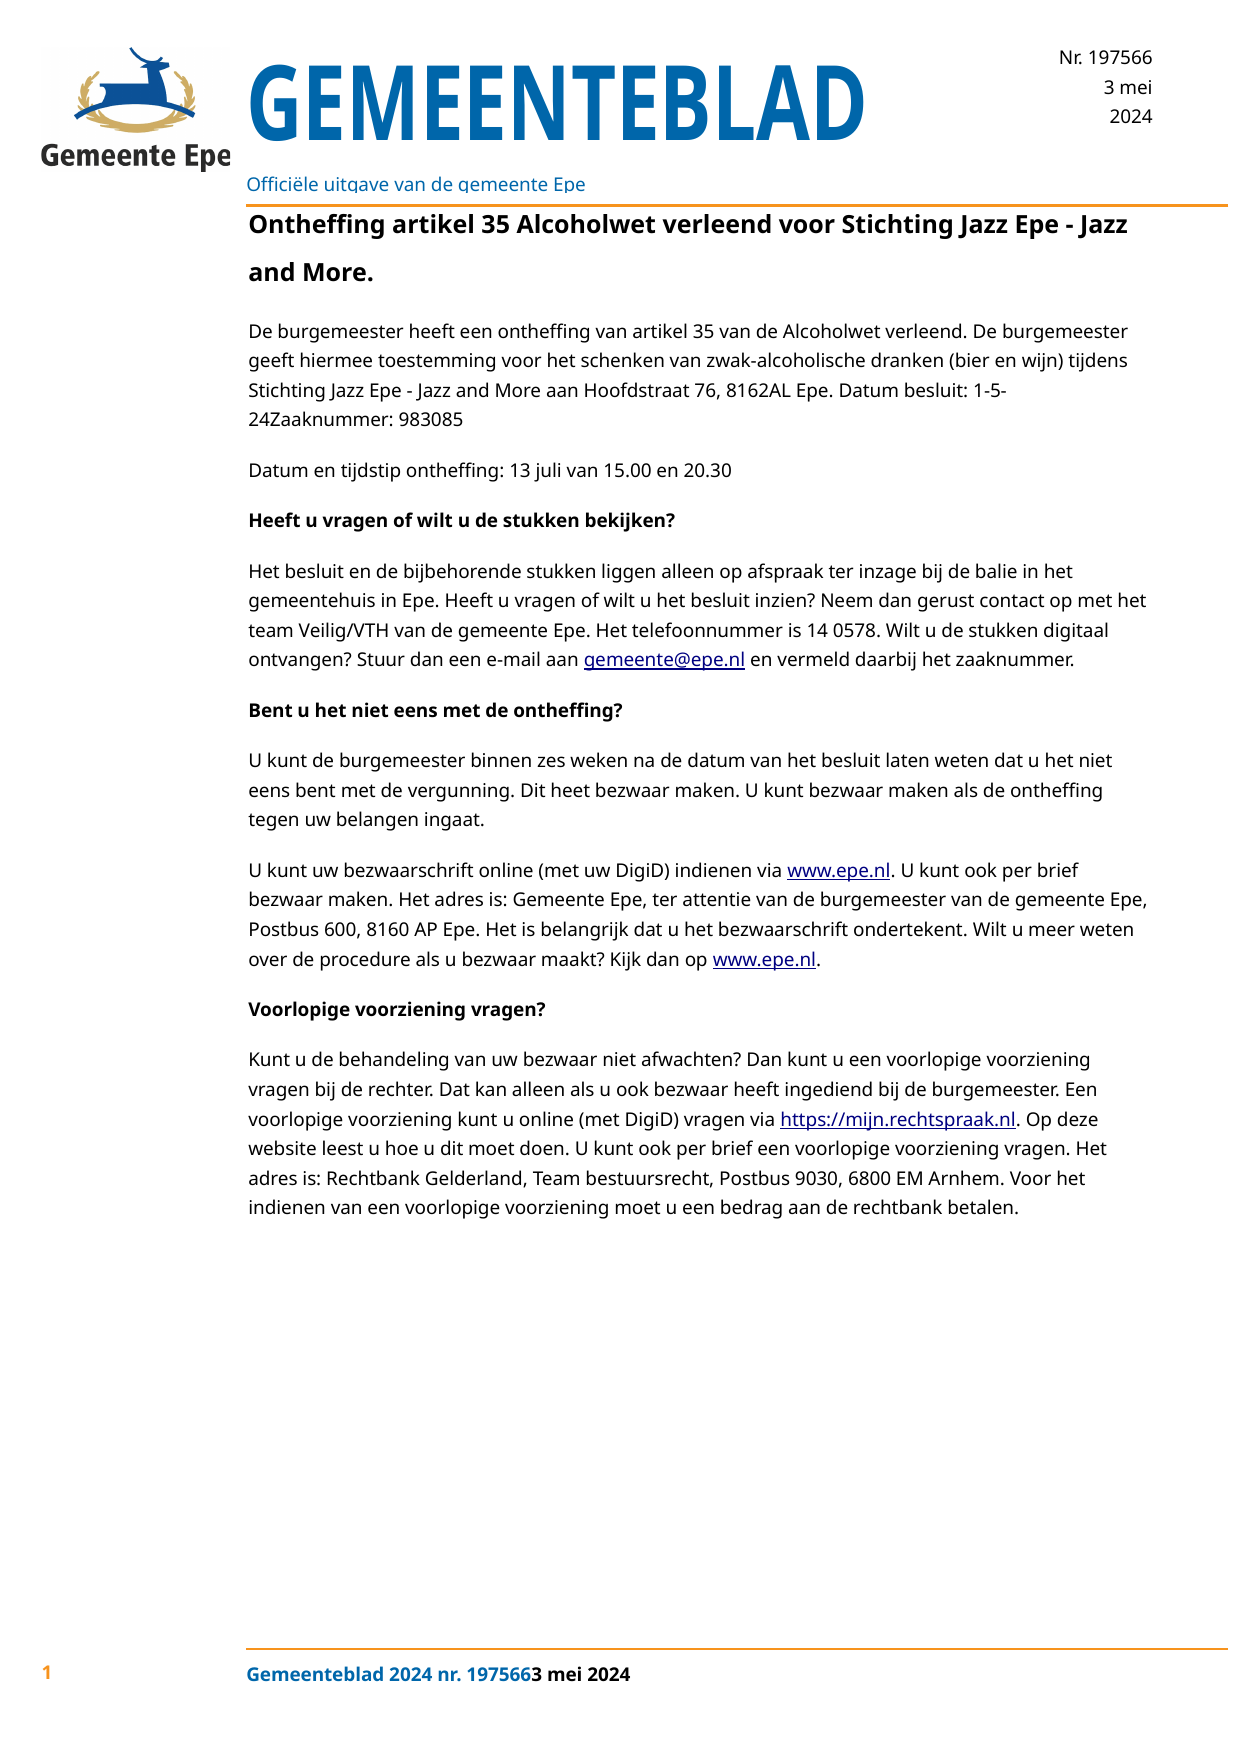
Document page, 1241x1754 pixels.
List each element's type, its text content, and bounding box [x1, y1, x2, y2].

text De burgemeester heeft een ontheffing van artikel 35 van de Alcoholwet verleend. De burgemeester geeft hiermee toestemming voor het schenken van zwak-alcoholische dranken (bier en wijn) tijdens Stichting Jazz Epe - Jazz and More aan Hoofdstraat 76, 8162AL Epe. Datum besluit: 1-5-24Zaaknummer: 983085 [248, 318, 1152, 432]
text Het besluit en de bijbehorende stukken liggen alleen op afspraak ter inzage bij de balie in het gemeentehuis in Epe. Heeft u vragen of wilt u het besluit inzien? Neem dan gerust contact op met het team Veilig/VTH van de gemeente Epe. Het telefoonnummer is 14 0578. Wilt u de stukken digitaal ontvangen? Stuur dan een e-mail aan gemeente@epe.nl en vermeld daarbij het zaaknummer. [248, 558, 1152, 672]
text Heeft u vragen of wilt u de stukken bekijken? [248, 507, 1152, 533]
text U kunt uw bezwaarschrift online (met uw DigiD) indienen via www.epe.nl. U kunt ook per brief bezwaar maken. Het adres is: Gemeente Epe, ter attentie van de burgemeester van de gemeente Epe, Postbus 600, 8160 AP Epe. Het is belangrijk dat u het bezwaarschrift ondertekent. Wilt u meer weten over de procedure als u bezwaar maakt? Kijk dan op www.epe.nl. [248, 857, 1152, 972]
text Datum en tijdstip ontheffing: 13 juli van 15.00 en 20.30 [248, 457, 1152, 483]
text Bent u het niet eens met de ontheffing? [248, 697, 1152, 723]
text Ontheffing artikel 35 Alcoholwet verleend voor Stichting Jazz Epe - Jazz and More. [248, 207, 1152, 288]
text U kunt de burgemeester binnen zes weken na de datum van het besluit laten weten dat u het niet eens bent met de vergunning. Dit heet bezwaar maken. U kunt bezwaar maken als de ontheffing tegen uw belangen ingaat. [248, 747, 1152, 832]
text Kunt u de behandeling van uw bezwaar niet afwachten? Dan kunt u een voorlopige voorziening vragen bij de rechter. Dat kan alleen als u ook bezwaar heeft ingediend bij de burgemeester. Een voorlopige voorziening kunt u online (met DigiD) vragen via https://mijn.rechtspraak.nl. Op deze website leest u hoe u dit moet doen. U kunt ook per brief een voorlopige voorziening vragen. Het adres is: Rechtbank Gelderland, Team bestuursrecht, Postbus 9030, 6800 EM Arnhem. Voor het indienen van een voorlopige voorziening moet u een bedrag aan de rechtbank betalen. [248, 1047, 1152, 1220]
picture [41, 47, 231, 172]
text Voorlopige voorziening vragen? [248, 996, 1152, 1022]
